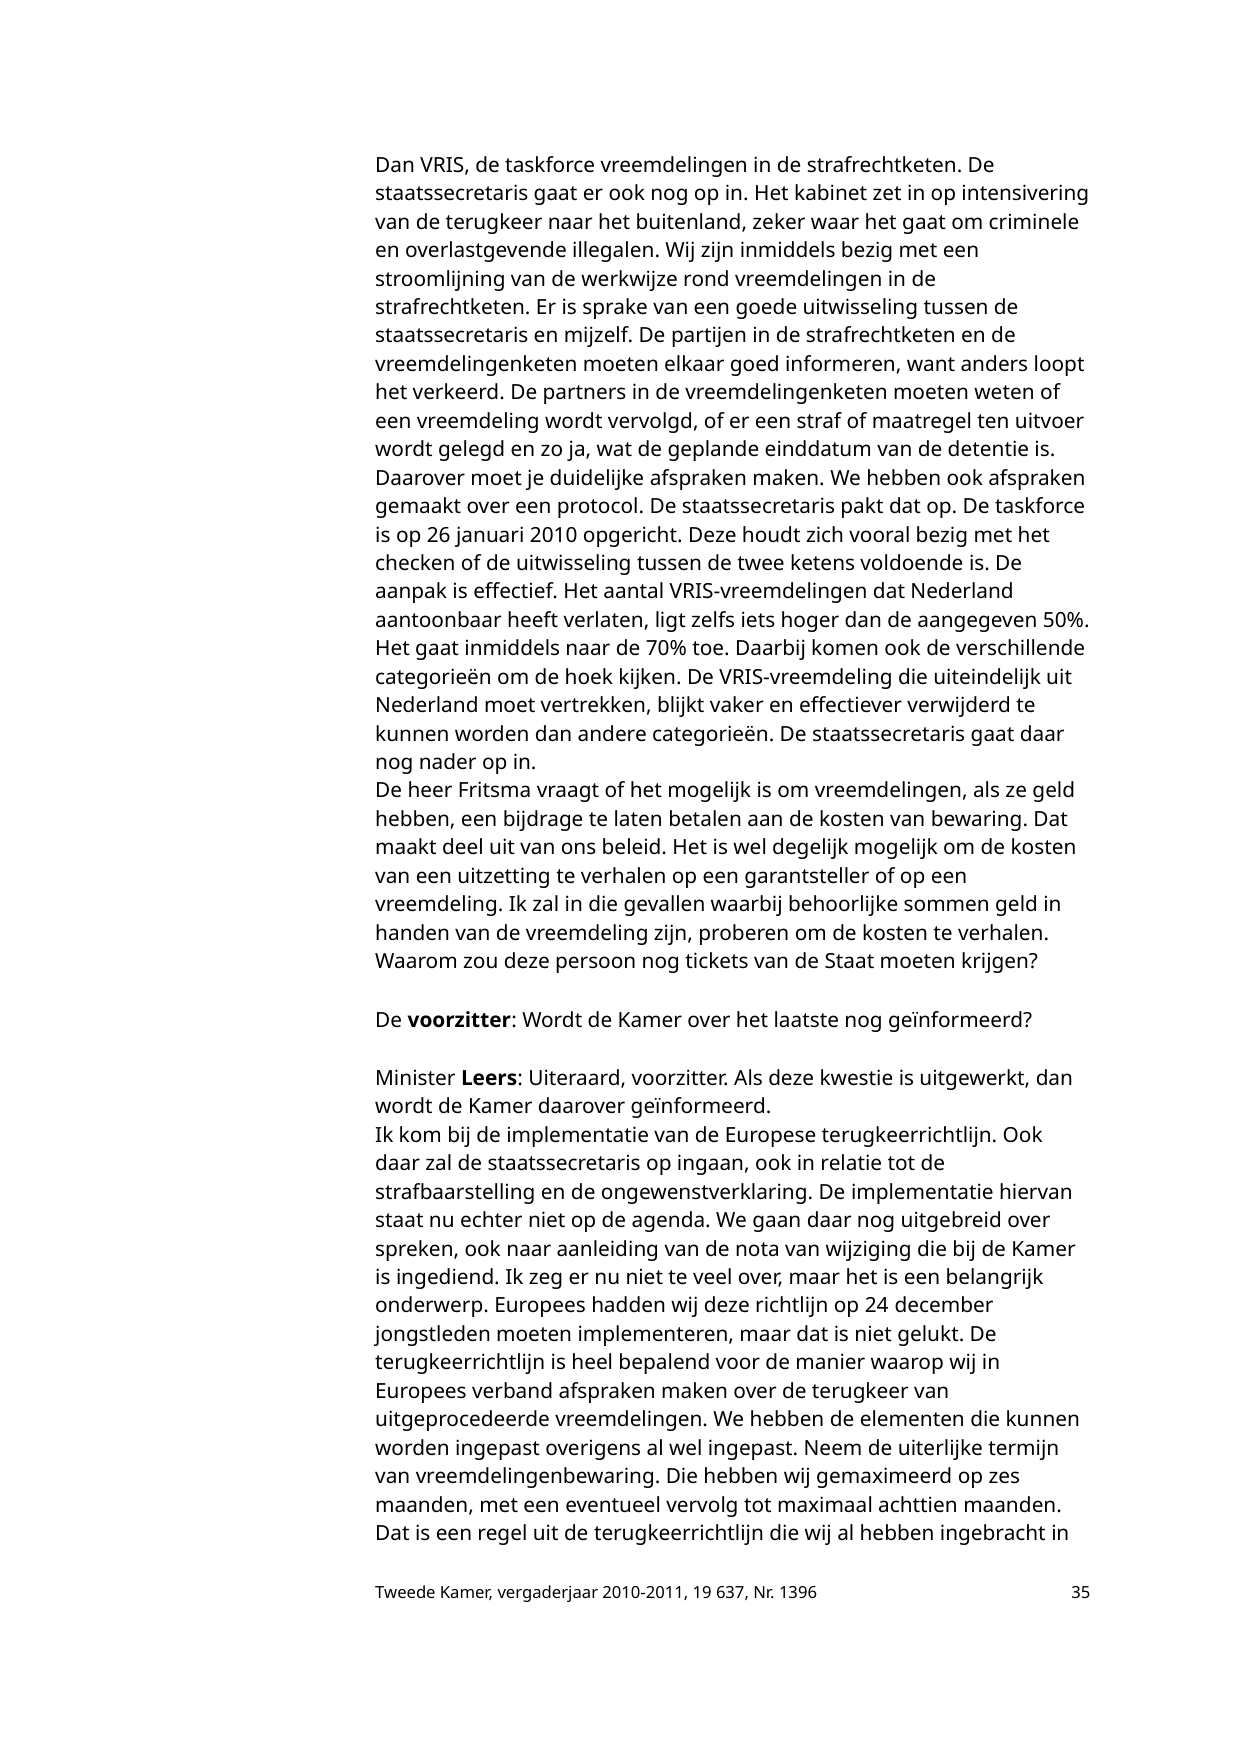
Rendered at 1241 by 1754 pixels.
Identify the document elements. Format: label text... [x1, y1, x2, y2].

text De heer Fritsma vraagt of het mogelijk is om vreemdelingen, als ze geld hebben, een bijdrage te laten betalen aan de kosten van bewaring. Dat maakt deel uit van ons beleid. Het is wel degelijk mogelijk om de kosten van een uitzetting te verhalen op een garantsteller of op een vreemdeling. Ik zal in die gevallen waarbij behoorlijke sommen geld in handen van de vreemdeling zijn, proberen om de kosten te verhalen. Waarom zou deze persoon nog tickets van de Staat moeten krijgen? [375, 776, 1090, 975]
text Dan VRIS, de taskforce vreemdelingen in de strafrechtketen. De staatssecretaris gaat er ook nog op in. Het kabinet zet in op intensivering van de terugkeer naar het buitenland, zeker waar het gaat om criminele en overlastgevende illegalen. Wij zijn inmiddels bezig met een stroomlijning van de werkwijze rond vreemdelingen in de strafrechtketen. Er is sprake van een goede uitwisseling tussen de staatssecretaris en mijzelf. De partijen in de strafrechtketen en de vreemdelingenketen moeten elkaar goed informeren, want anders loopt het verkeerd. De partners in de vreemdelingenketen moeten weten of een vreemdeling wordt vervolgd, of er een straf of maatregel ten uitvoer wordt gelegd en zo ja, wat de geplande einddatum van de detentie is. Daarover moet je duidelijke afspraken maken. We hebben ook afspraken gemaakt over een protocol. De staatssecretaris pakt dat op. De taskforce is op 26 januari 2010 opgericht. Deze houdt zich vooral bezig met het checken of de uitwisseling tussen de twee ketens voldoende is. De aanpak is effectief. Het aantal VRIS-vreemdelingen dat Nederland aantoonbaar heeft verlaten, ligt zelfs iets hoger dan de aangegeven 50%. Het gaat inmiddels naar de 70% toe. Daarbij komen ook de verschillende categorieën om de hoek kijken. De VRIS-vreemdeling die uiteindelijk uit Nederland moet vertrekken, blijkt vaker en effectiever verwijderd te kunnen worden dan andere categorieën. De staatssecretaris gaat daar nog nader op in. [375, 150, 1090, 776]
text De voorzitter: Wordt de Kamer over het laatste nog geïnformeerd? [375, 1005, 1090, 1033]
text Ik kom bij de implementatie van de Europese terugkeerrichtlijn. Ook daar zal de staatssecretaris op ingaan, ook in relatie tot de strafbaarstelling en de ongewenstverklaring. De implementatie hiervan staat nu echter niet op de agenda. We gaan daar nog uitgebreid over spreken, ook naar aanleiding van de nota van wijziging die bij de Kamer is ingediend. Ik zeg er nu niet te veel over, maar het is een belangrijk onderwerp. Europees hadden wij deze richtlijn op 24 december jongstleden moeten implementeren, maar dat is niet gelukt. De terugkeerrichtlijn is heel bepalend voor de manier waarop wij in Europees verband afspraken maken over de terugkeer van uitgeprocedeerde vreemdelingen. We hebben de elementen die kunnen worden ingepast overigens al wel ingepast. Neem de uiterlijke termijn van vreemdelingenbewaring. Die hebben wij gemaximeerd op zes maanden, met een eventueel vervolg tot maximaal achttien maanden. Dat is een regel uit de terugkeerrichtlijn die wij al hebben ingebracht in [375, 1120, 1090, 1547]
text Minister Leers: Uiteraard, voorzitter. Als deze kwestie is uitgewerkt, dan wordt de Kamer daarover geïnformeerd. [375, 1063, 1090, 1120]
